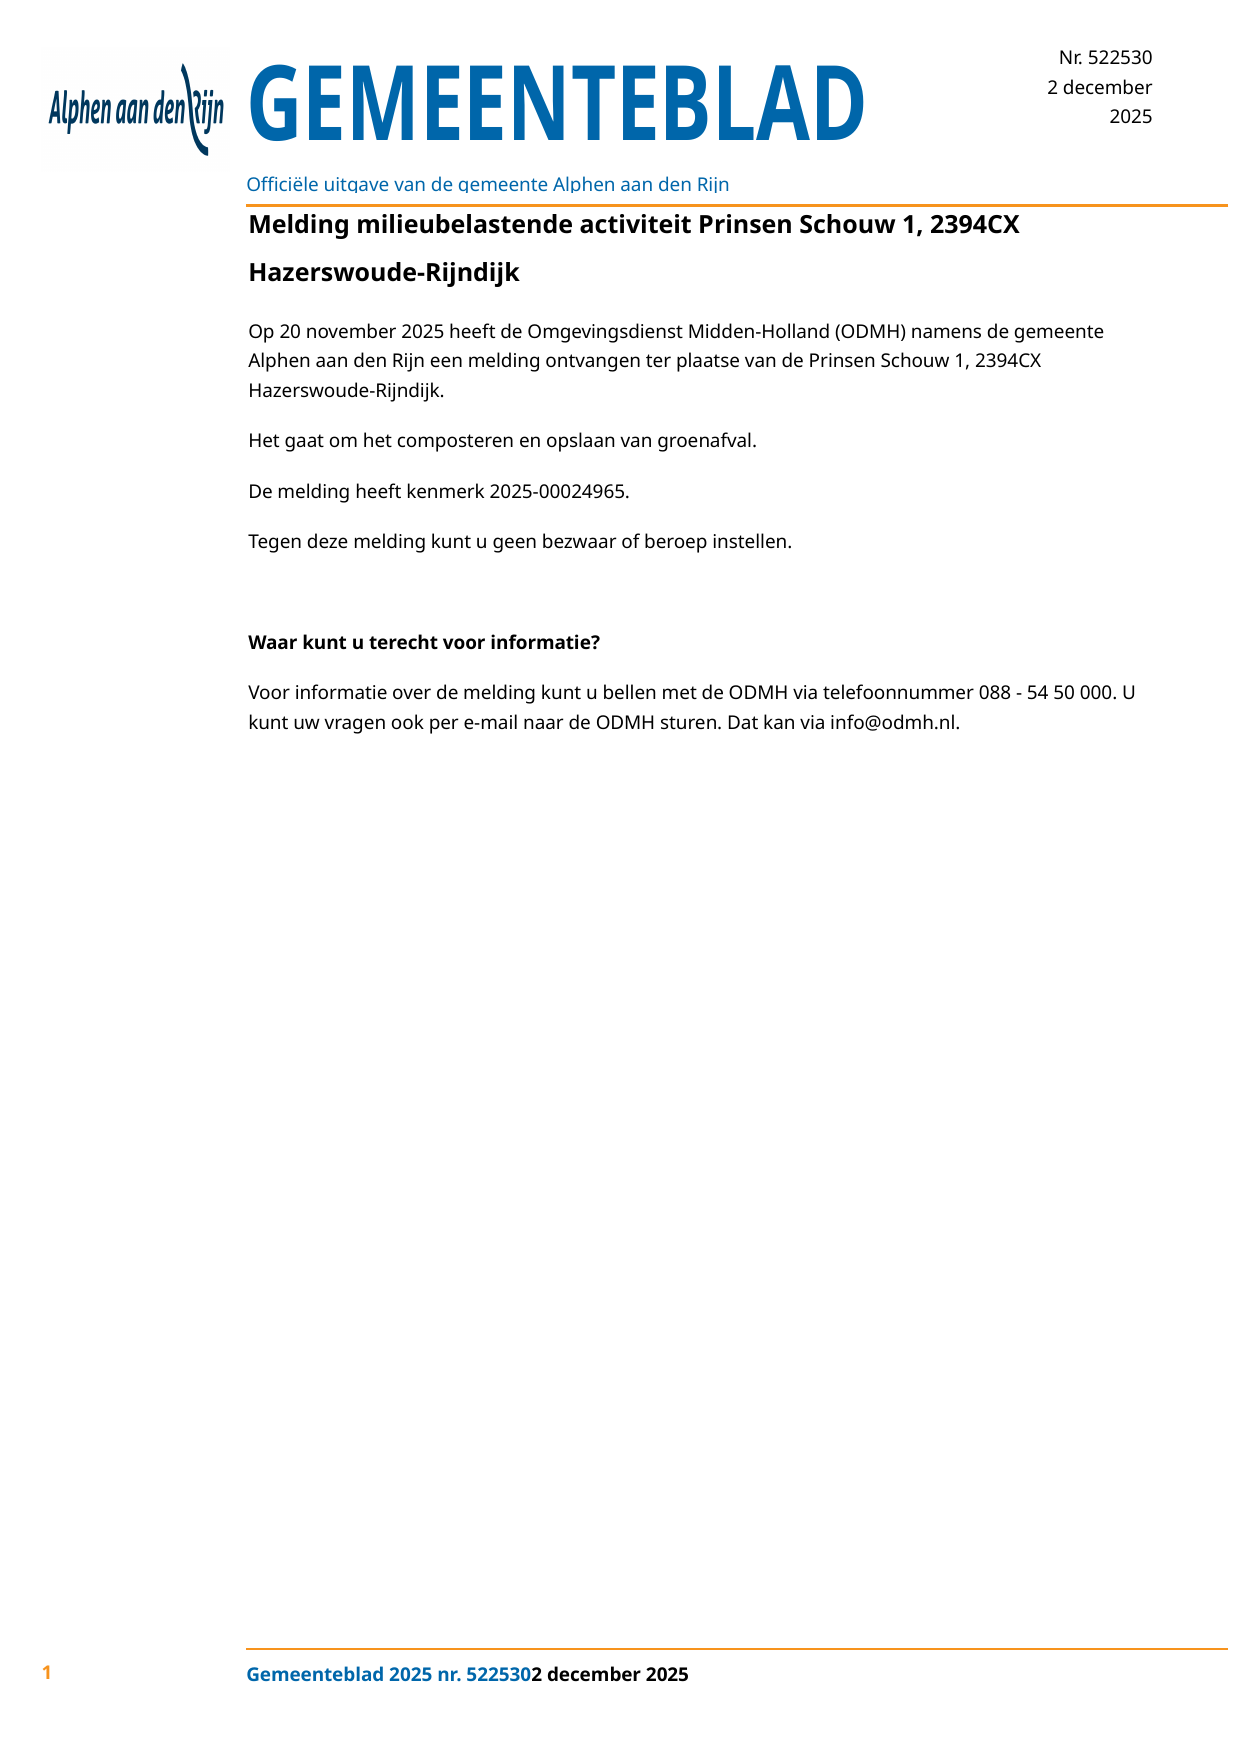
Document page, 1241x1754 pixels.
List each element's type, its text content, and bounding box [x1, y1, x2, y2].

text Melding milieubelastende activiteit Prinsen Schouw 1, 2394CX Hazerswoude-Rijndijk [248, 207, 1152, 288]
text Tegen deze melding kunt u geen bezwaar of beroep instellen. [248, 528, 1152, 554]
text Het gaat om het composteren en opslaan van groenafval. [248, 427, 1152, 453]
picture [41, 47, 231, 172]
text Voor informatie over de melding kunt u bellen met de ODMH via telefoonnummer 088 - 54 50 000. U kunt uw vragen ook per e-mail naar de ODMH sturen. Dat kan via info@odmh.nl. [248, 679, 1152, 735]
text Op 20 november 2025 heeft de Omgevingsdienst Midden-Holland (ODMH) namens de gemeente Alphen aan den Rijn een melding ontvangen ter plaatse van de Prinsen Schouw 1, 2394CX Hazerswoude-Rijndijk. [248, 318, 1152, 403]
text De melding heeft kenmerk 2025-00024965. [248, 478, 1152, 504]
text Waar kunt u terecht voor informatie? [248, 629, 1152, 655]
